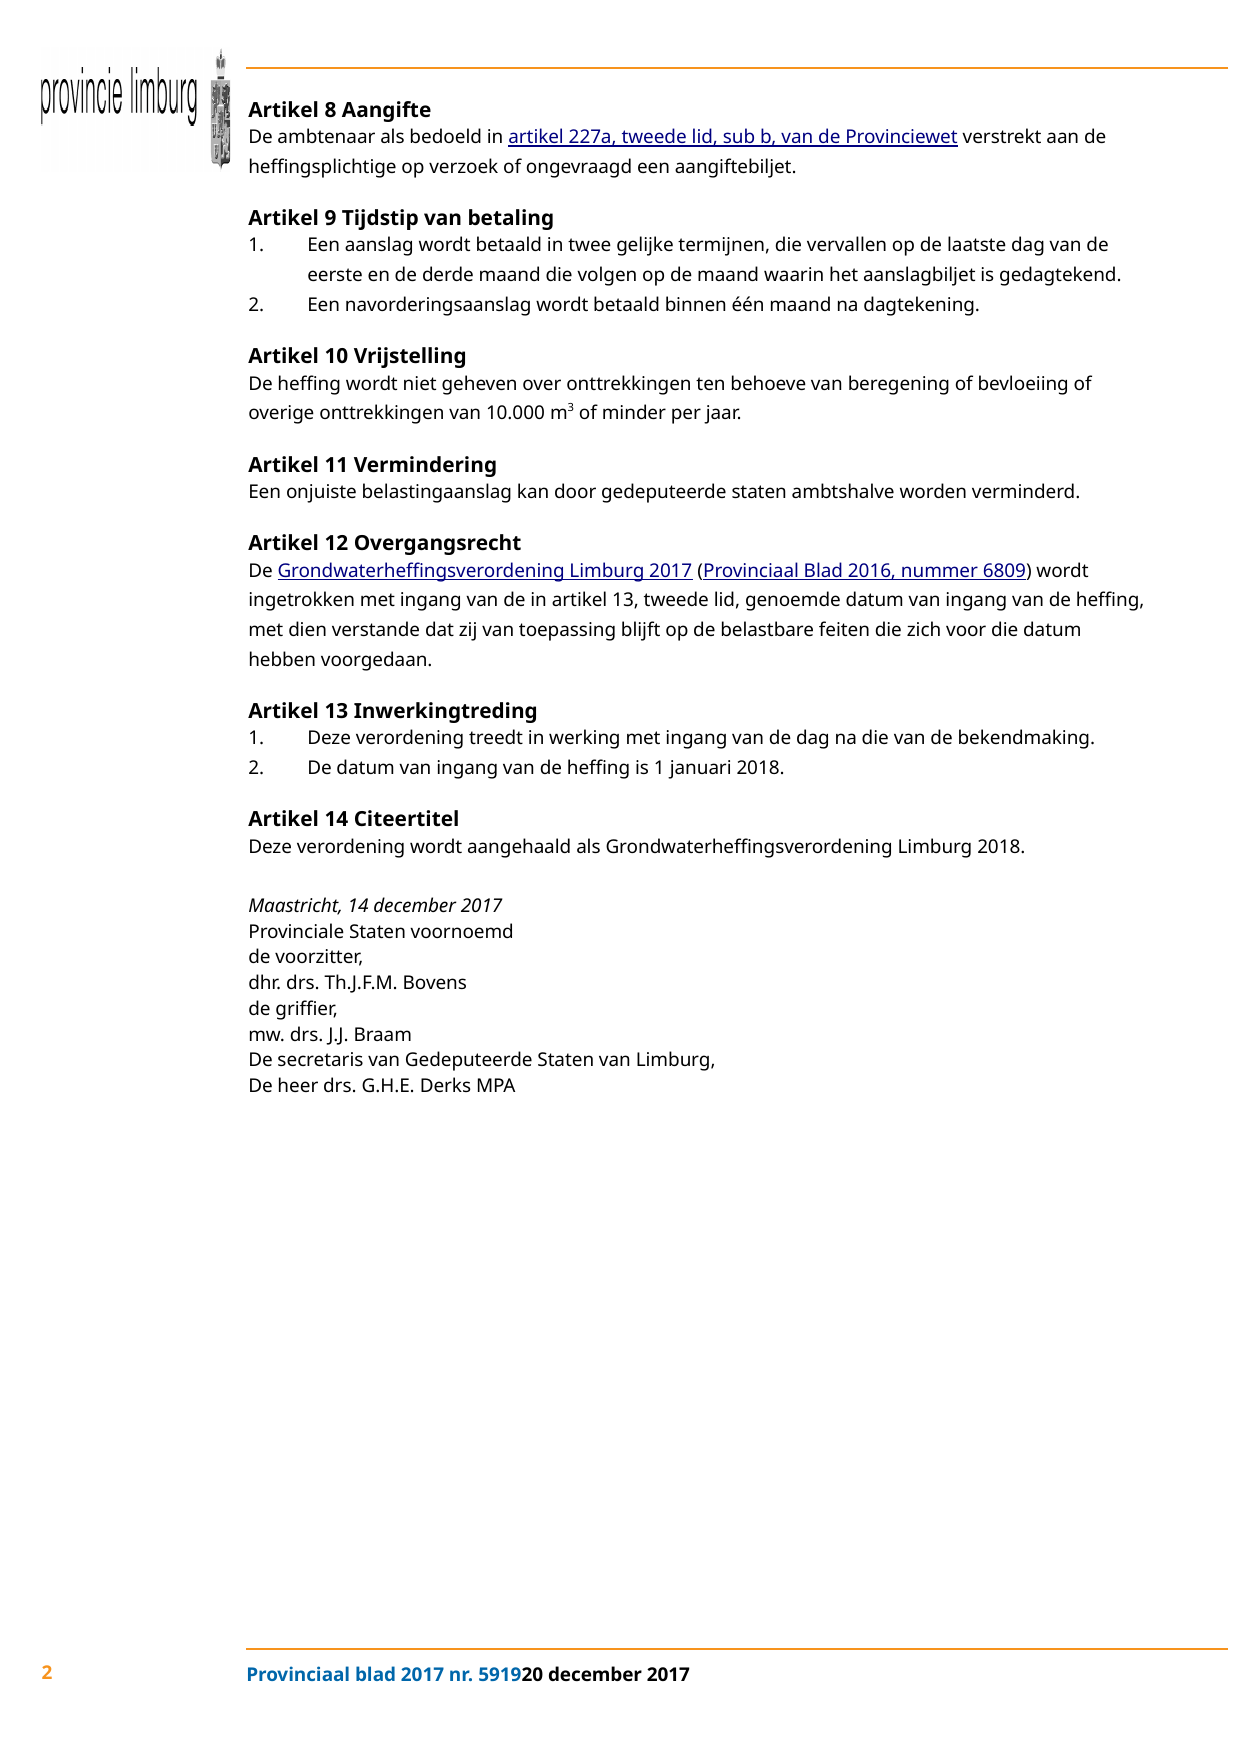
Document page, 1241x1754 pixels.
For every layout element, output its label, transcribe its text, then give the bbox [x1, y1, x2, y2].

text Artikel 11 Vermindering [248, 450, 1152, 478]
text Een onjuiste belastingaanslag kan door gedeputeerde staten ambtshalve worden verminderd. [248, 478, 1152, 504]
text Artikel 9 Tijdstip van betaling [248, 203, 1152, 232]
text De heffing wordt niet geheven over onttrekkingen ten behoeve van beregening of bevloeiing of overige onttrekkingen van 10.000 m3 of minder per jaar. [248, 370, 1152, 425]
text Artikel 10 Vrijstelling [248, 341, 1152, 370]
text De Grondwaterheffingsverordening Limburg 2017 (Provinciaal Blad 2016, nummer 6809) wordt ingetrokken met ingang van de in artikel 13, tweede lid, genoemde datum van ingang van de heffing, met dien verstande dat zij van toepassing blijft op de belastbare feiten die zich voor die datum hebben voorgedaan. [248, 557, 1152, 671]
text Deze verordening wordt aangehaald als Grondwaterheffingsverordening Limburg 2018. [248, 833, 1152, 859]
list Een aanslag wordt betaald in twee gelijke termijnen, die vervallen op de laatste dag van de eerste en de derde maand die volgen op de maand waarin het aanslagbiljet is gedagtekend. [248, 232, 1152, 287]
text Artikel 14 Citeertitel [248, 804, 1152, 833]
text dhr. drs. Th.J.F.M. Bovens [248, 969, 1152, 995]
text Artikel 13 Inwerkingtreding [248, 696, 1152, 724]
list Een navorderingsaanslag wordt betaald binnen één maand na dagtekening. [248, 291, 1152, 317]
text mw. drs. J.J. Braam [248, 1021, 1152, 1047]
text de griffier, [248, 995, 1152, 1021]
text Artikel 8 Aangifte [248, 95, 1152, 123]
text De secretaris van Gedeputeerde Staten van Limburg, [248, 1047, 1152, 1072]
list Deze verordening treedt in werking met ingang van de dag na die van de bekendmaking. [248, 724, 1152, 750]
text Maastricht, 14 december 2017 [248, 892, 1152, 918]
text De heer drs. G.H.E. Derks MPA [248, 1072, 1152, 1098]
list De datum van ingang van de heffing is 1 januari 2018. [248, 754, 1152, 780]
text Provinciale Staten voornoemd [248, 918, 1152, 944]
text Artikel 12 Overgangsrecht [248, 528, 1152, 557]
picture [41, 47, 231, 172]
text De ambtenaar als bedoeld in artikel 227a, tweede lid, sub b, van de Provinciewet verstrekt aan de heffingsplichtige op verzoek of ongevraagd een aangiftebiljet. [248, 123, 1152, 178]
text de voorzitter, [248, 944, 1152, 969]
